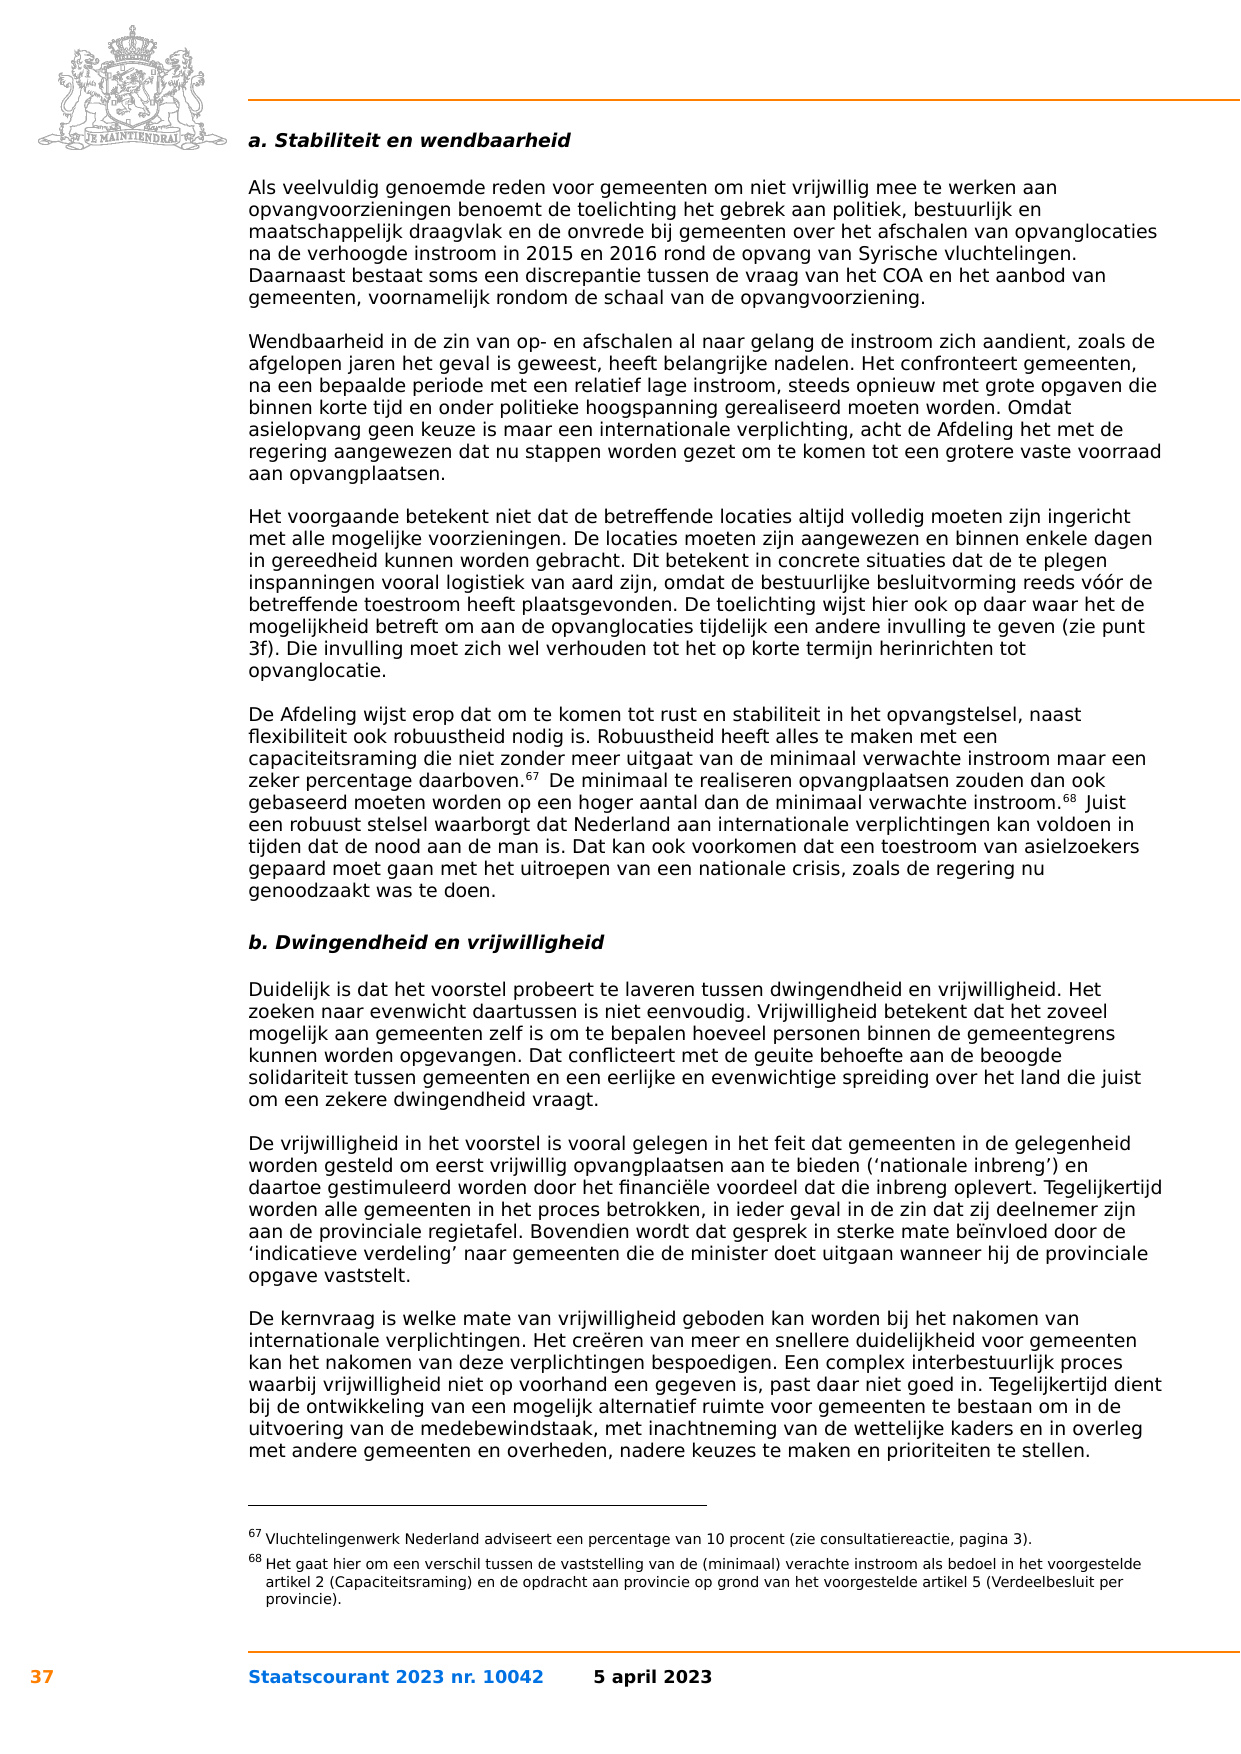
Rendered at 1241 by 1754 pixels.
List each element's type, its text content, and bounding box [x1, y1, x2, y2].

picture [38, 25, 227, 150]
text Het gaat hier om een verschil tussen de vaststelling van de (minimaal) verachte instroom als bedoel in het voorgestelde artikel 2 (Capaciteitsraming) en de opdracht aan provincie op grond van het voorgestelde artikel 5 (Verdeelbesluit per provincie). [248, 1552, 1163, 1608]
subtitle a. Stabiliteit en wendbaarheid [248, 130, 1163, 152]
subtitle b. Dwingendheid en vrijwilligheid [248, 932, 1163, 954]
text Vluchtelingenwerk Nederland adviseert een percentage van 10 procent (zie consultatiereactie, pagina 3). [248, 1527, 1163, 1549]
text De Afdeling wijst erop dat om te komen tot rust en stabiliteit in het opvangstelsel, naast flexibiliteit ook robuustheid nodig is. Robuustheid heeft alles te maken met een capaciteitsraming die niet zonder meer uitgaat van de minimaal verwachte instroom maar een zeker percentage daarboven. De minimaal te realiseren opvangplaatsen zouden dan ook gebaseerd moeten worden op een hoger aantal dan de minimaal verwachte instroom. Juist een robuust stelsel waarborgt dat Nederland aan internationale verplichtingen kan voldoen in tijden dat de nood aan de man is. Dat kan ook voorkomen dat een toestroom van asielzoekers gepaard moet gaan met het uitroepen van een nationale crisis, zoals de regering nu genoodzaakt was te doen. [248, 704, 1163, 902]
text Het voorgaande betekent niet dat de betreffende locaties altijd volledig moeten zijn ingericht met alle mogelijke voorzieningen. De locaties moeten zijn aangewezen en binnen enkele dagen in gereedheid kunnen worden gebracht. Dit betekent in concrete situaties dat de te plegen inspanningen vooral logistiek van aard zijn, omdat de bestuurlijke besluitvorming reeds vóór de betreffende toestroom heeft plaatsgevonden. De toelichting wijst hier ook op daar waar het de mogelijkheid betreft om aan de opvanglocaties tijdelijk een andere invulling te geven (zie punt 3f). Die invulling moet zich wel verhouden tot het op korte termijn herinrichten tot opvanglocatie. [248, 506, 1163, 682]
text Wendbaarheid in de zin van op- en afschalen al naar gelang de instroom zich aandient, zoals de afgelopen jaren het geval is geweest, heeft belangrijke nadelen. Het confronteert gemeenten, na een bepaalde periode met een relatief lage instroom, steeds opnieuw met grote opgaven die binnen korte tijd en onder politieke hoogspanning gerealiseerd moeten worden. Omdat asielopvang geen keuze is maar een internationale verplichting, acht de Afdeling het met de regering aangewezen dat nu stappen worden gezet om te komen tot een grotere vaste voorraad aan opvangplaatsen. [248, 331, 1163, 484]
text Als veelvuldig genoemde reden voor gemeenten om niet vrijwillig mee te werken aan opvangvoorzieningen benoemt de toelichting het gebrek aan politiek, bestuurlijk en maatschappelijk draagvlak en de onvrede bij gemeenten over het afschalen van opvanglocaties na de verhoogde instroom in 2015 en 2016 rond de opvang van Syrische vluchtelingen. Daarnaast bestaat soms een discrepantie tussen de vraag van het COA en het aanbod van gemeenten, voornamelijk rondom de schaal van de opvangvoorziening. [248, 177, 1163, 309]
text De kernvraag is welke mate van vrijwilligheid geboden kan worden bij het nakomen van internationale verplichtingen. Het creëren van meer en snellere duidelijkheid voor gemeenten kan het nakomen van deze verplichtingen bespoedigen. Een complex interbestuurlijk proces waarbij vrijwilligheid niet op voorhand een gegeven is, past daar niet goed in. Tegelijkertijd dient bij de ontwikkeling van een mogelijk alternatief ruimte voor gemeenten te bestaan om in de uitvoering van de medebewindstaak, met inachtneming van de wettelijke kaders en in overleg met andere gemeenten en overheden, nadere keuzes te maken en prioriteiten te stellen. [248, 1308, 1163, 1462]
text De vrijwilligheid in het voorstel is vooral gelegen in het feit dat gemeenten in de gelegenheid worden gesteld om eerst vrijwillig opvangplaatsen aan te bieden (‘nationale inbreng’) en daartoe gestimuleerd worden door het financiële voordeel dat die inbreng oplevert. Tegelijkertijd worden alle gemeenten in het proces betrokken, in ieder geval in de zin dat zij deelnemer zijn aan de provinciale regietafel. Bovendien wordt dat gesprek in sterke mate beïnvloed door de ‘indicatieve verdeling’ naar gemeenten die de minister doet uitgaan wanneer hij de provinciale opgave vaststelt. [248, 1133, 1163, 1286]
text Duidelijk is dat het voorstel probeert te laveren tussen dwingendheid en vrijwilligheid. Het zoeken naar evenwicht daartussen is niet eenvoudig. Vrijwilligheid betekent dat het zoveel mogelijk aan gemeenten zelf is om te bepalen hoeveel personen binnen de gemeentegrens kunnen worden opgevangen. Dat conflicteert met de geuite behoefte aan de beoogde solidariteit tussen gemeenten en een eerlijke en evenwichtige spreiding over het land die juist om een zekere dwingendheid vraagt. [248, 979, 1163, 1111]
